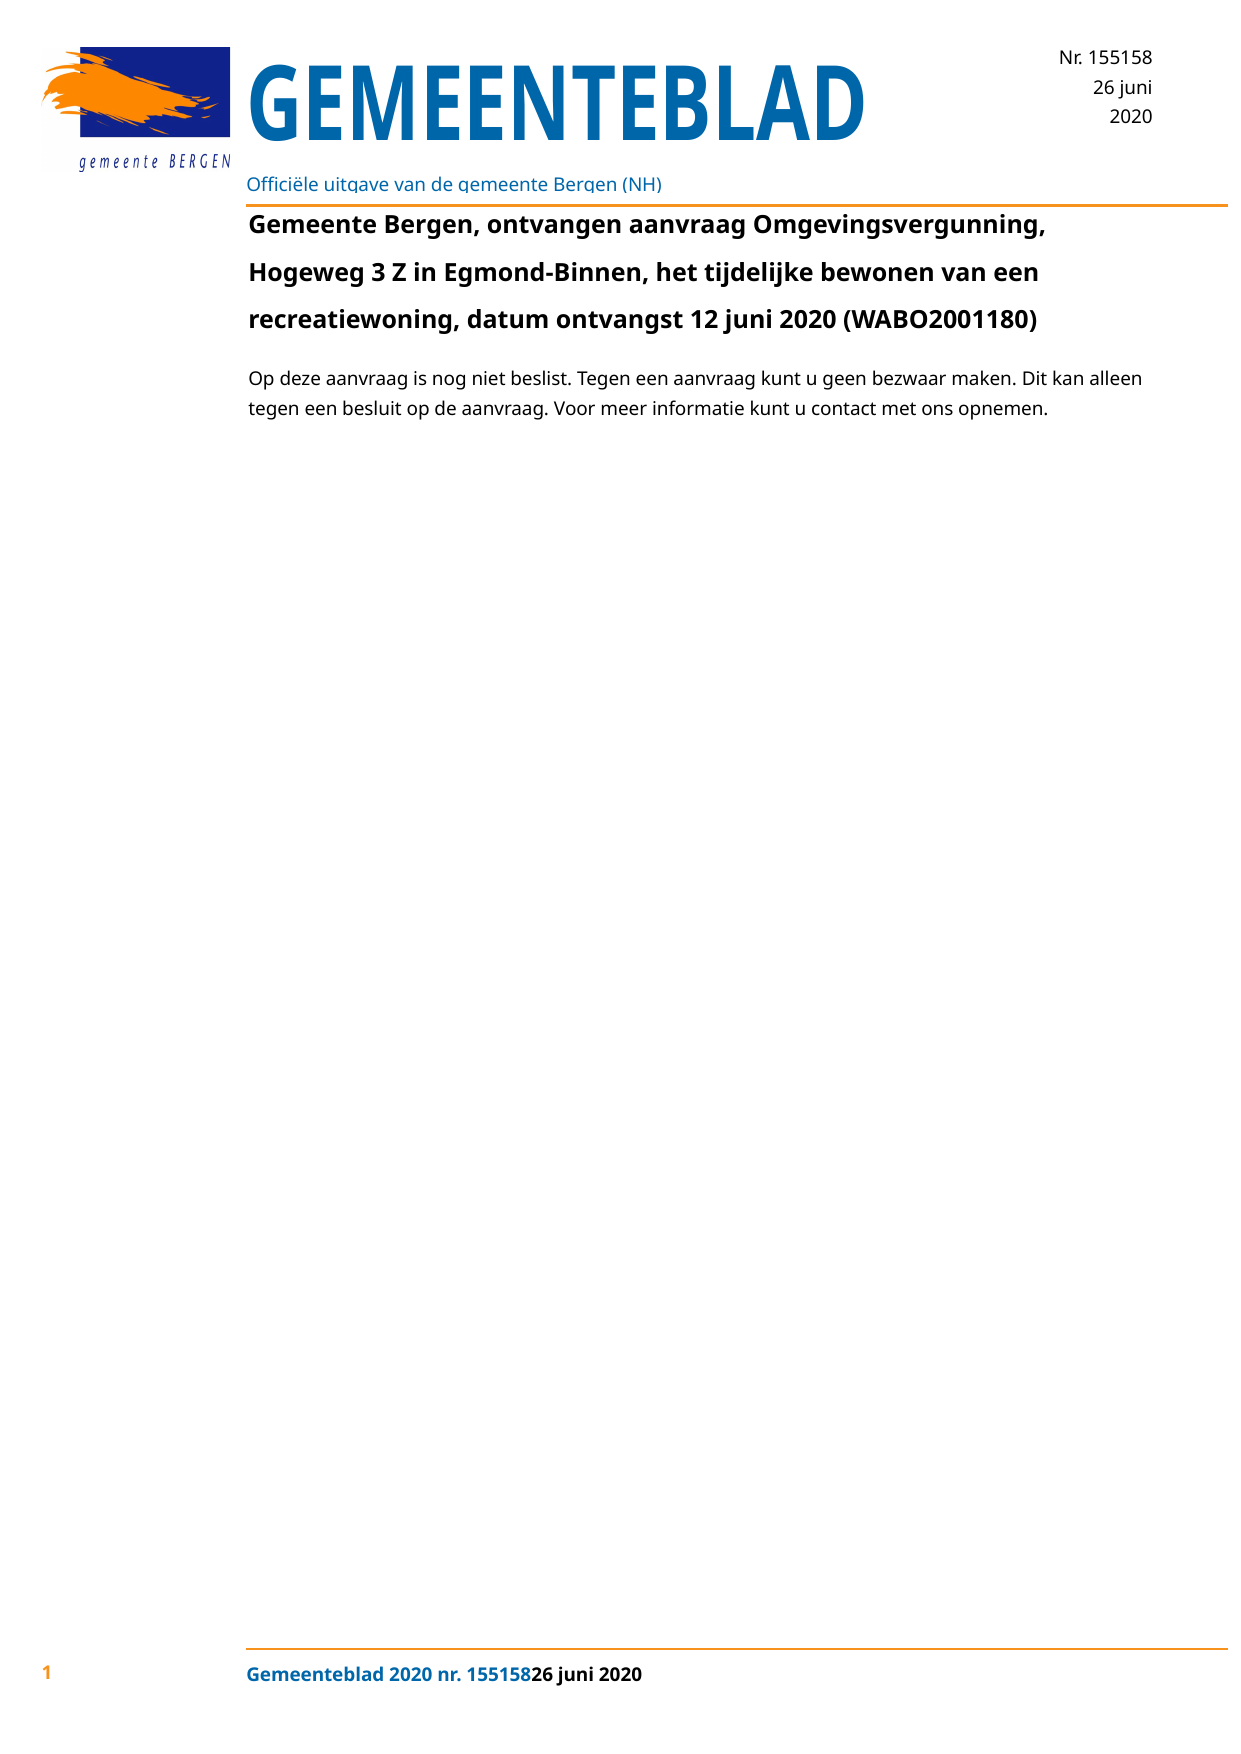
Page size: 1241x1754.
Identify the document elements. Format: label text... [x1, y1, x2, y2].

text Op deze aanvraag is nog niet beslist. Tegen een aanvraag kunt u geen bezwaar maken. Dit kan alleen tegen een besluit op de aanvraag. Voor meer informatie kunt u contact met ons opnemen. [248, 366, 1152, 421]
text Gemeente Bergen, ontvangen aanvraag Omgevingsvergunning, Hogeweg 3 Z in Egmond-Binnen, het tijdelijke bewonen van een recreatiewoning, datum ontvangst 12 juni 2020 (WABO2001180) [248, 207, 1152, 336]
picture [41, 47, 231, 172]
